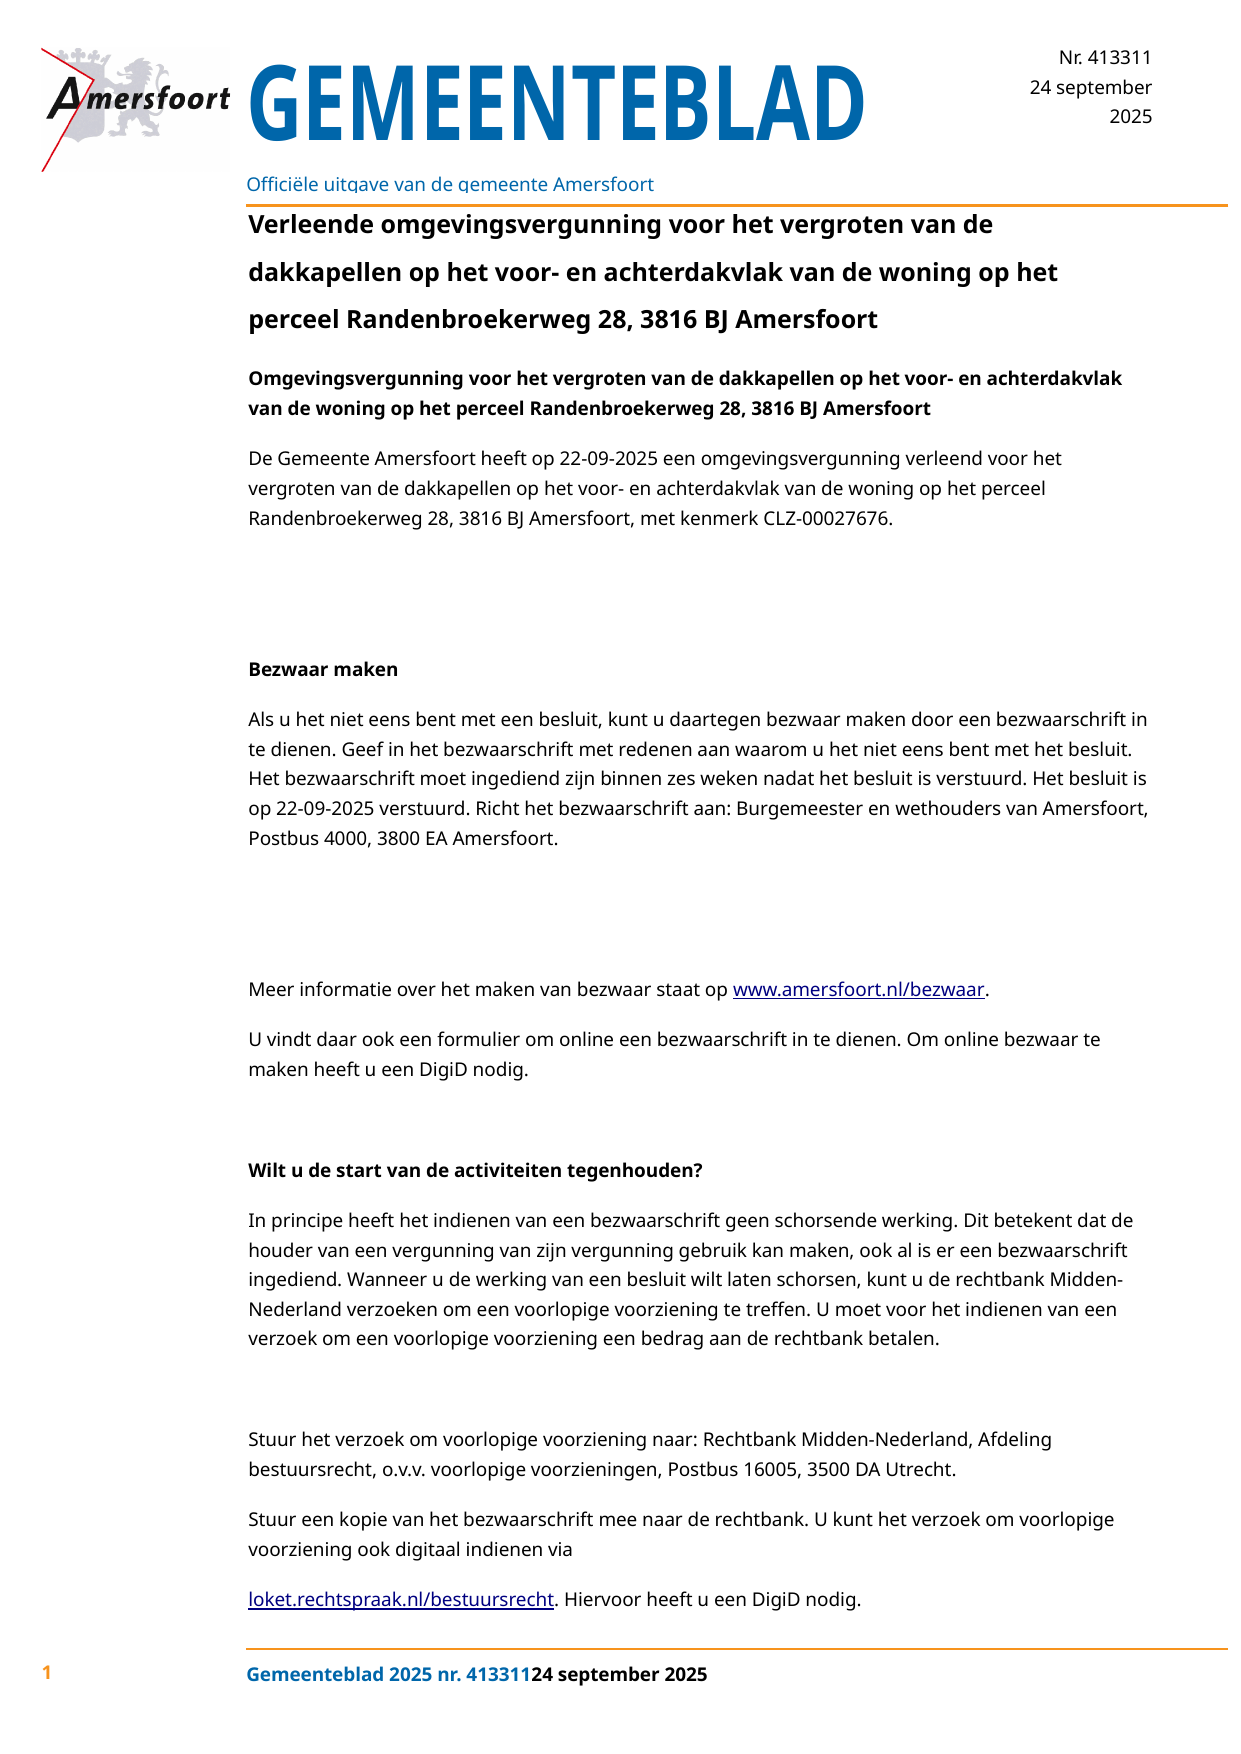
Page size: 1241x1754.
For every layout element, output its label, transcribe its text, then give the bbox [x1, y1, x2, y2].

text Omgevingsvergunning voor het vergroten van de dakkapellen op het voor- en achterdakvlak van de woning op het perceel Randenbroekerweg 28, 3816 BJ Amersfoort [248, 366, 1152, 421]
text Stuur een kopie van het bezwaarschrift mee naar de rechtbank. U kunt het verzoek om voorlopige voorziening ook digitaal indienen via [248, 1506, 1152, 1562]
text Bezwaar maken [248, 656, 1152, 682]
text Stuur het verzoek om voorlopige voorziening naar: Rechtbank Midden-Nederland, Afdeling bestuursrecht, o.v.v. voorlopige voorzieningen, Postbus 16005, 3500 DA Utrecht. [248, 1426, 1152, 1482]
text Als u het niet eens bent met een besluit, kunt u daartegen bezwaar maken door een bezwaarschrift in te dienen. Geef in het bezwaarschrift met redenen aan waarom u het niet eens bent met het besluit. Het bezwaarschrift moet ingediend zijn binnen zes weken nadat het besluit is verstuurd. Het besluit is op 22-09-2025 verstuurd. Richt het bezwaarschrift aan: Burgemeester en wethouders van Amersfoort, Postbus 4000, 3800 EA Amersfoort. [248, 706, 1152, 850]
text loket.rechtspraak.nl/bestuursrecht. Hiervoor heeft u een DigiD nodig. [248, 1586, 1152, 1612]
text Wilt u de start van de activiteiten tegenhouden? [248, 1157, 1152, 1182]
text Meer informatie over het maken van bezwaar staat op www.amersfoort.nl/bezwaar. [248, 976, 1152, 1002]
text Verleende omgevingsvergunning voor het vergroten van de dakkapellen op het voor- en achterdakvlak van de woning op het perceel Randenbroekerweg 28, 3816 BJ Amersfoort [248, 207, 1152, 336]
text De Gemeente Amersfoort heeft op 22-09-2025 een omgevingsvergunning verleend voor het vergroten van de dakkapellen op het voor- en achterdakvlak van de woning op het perceel Randenbroekerweg 28, 3816 BJ Amersfoort, met kenmerk CLZ-00027676. [248, 446, 1152, 530]
text U vindt daar ook een formulier om online een bezwaarschrift in te dienen. Om online bezwaar te maken heeft u een DigiD nodig. [248, 1026, 1152, 1082]
text In principe heeft het indienen van een bezwaarschrift geen schorsende werking. Dit betekent dat de houder van een vergunning van zijn vergunning gebruik kan maken, ook al is er een bezwaarschrift ingediend. Wanneer u de werking van een besluit wilt laten schorsen, kunt u de rechtbank Midden-Nederland verzoeken om een voorlopige voorziening te treffen. U moet voor het indienen van een verzoek om een voorlopige voorziening een bedrag aan de rechtbank betalen. [248, 1207, 1152, 1351]
picture [41, 47, 231, 172]
